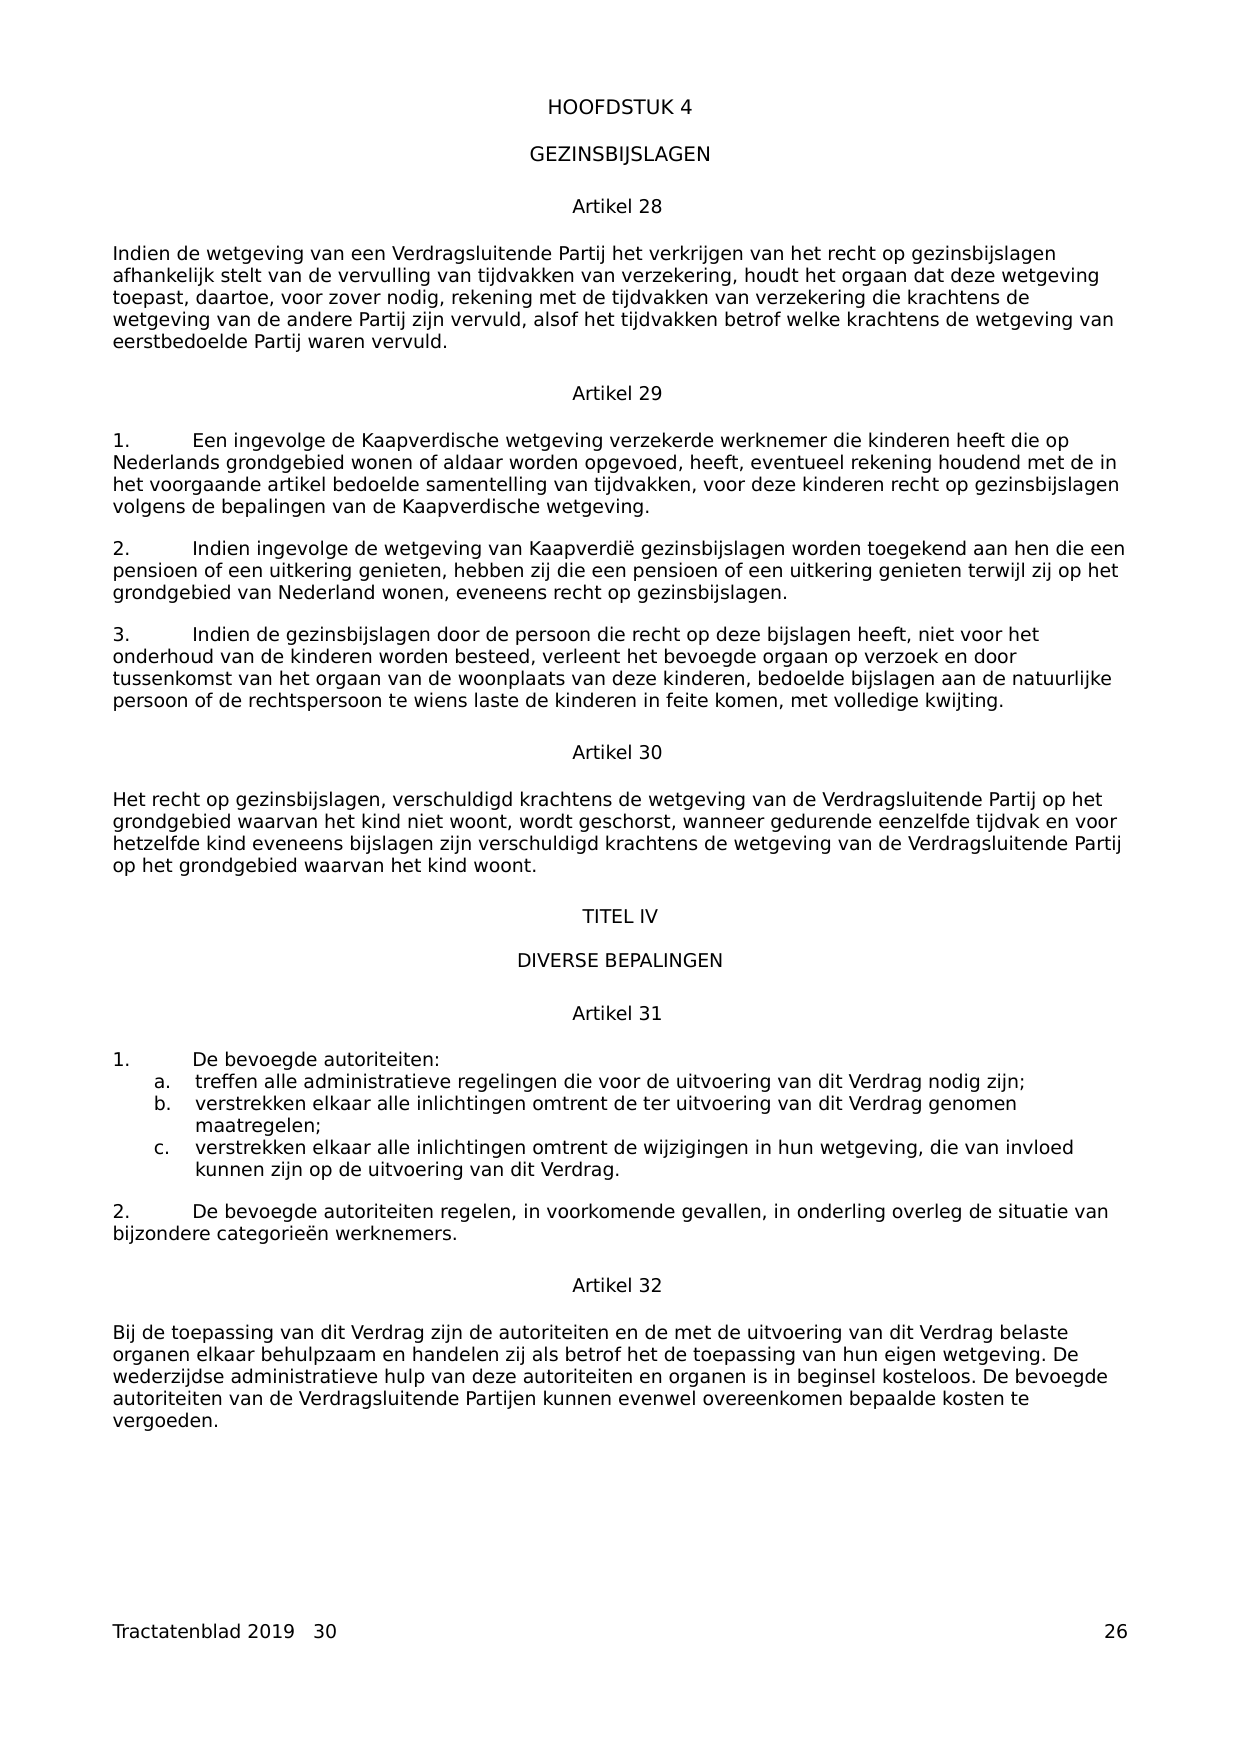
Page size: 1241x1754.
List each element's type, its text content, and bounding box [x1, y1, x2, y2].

subtitle HOOFDSTUK 4 GEZINSBIJSLAGEN [112, 96, 1128, 166]
text 2. De bevoegde autoriteiten regelen, in voorkomende gevallen, in onderling overleg de situatie van bijzondere categorieën werknemers. [112, 1201, 1128, 1245]
text 1. Een ingevolge de Kaapverdische wetgeving verzekerde werknemer die kinderen heeft die op Nederlands grondgebied wonen of aldaar worden opgevoed, heeft, eventueel rekening houdend met de in het voorgaande artikel bedoelde samentelling van tijdvakken, voor deze kinderen recht op gezinsbijslagen volgens de bepalingen van de Kaapverdische wetgeving. [112, 430, 1128, 518]
text b. verstrekken elkaar alle inlichtingen omtrent de ter uitvoering van dit Verdrag genomen maatregelen; [153, 1093, 1128, 1137]
text c. verstrekken elkaar alle inlichtingen omtrent de wijzigingen in hun wetgeving, die van invloed kunnen zijn op de uitvoering van dit Verdrag. [153, 1137, 1128, 1181]
subtitle Artikel 32 [112, 1275, 1128, 1297]
text a. treffen alle administratieve regelingen die voor de uitvoering van dit Verdrag nodig zijn; [153, 1071, 1128, 1093]
text 2. Indien ingevolge de wetgeving van Kaapverdië gezinsbijslagen worden toegekend aan hen die een pensioen of een uitkering genieten, hebben zij die een pensioen of een uitkering genieten terwijl zij op het grondgebied van Nederland wonen, eveneens recht op gezinsbijslagen. [112, 538, 1128, 604]
text 3. Indien de gezinsbijslagen door de persoon die recht op deze bijslagen heeft, niet voor het onderhoud van de kinderen worden besteed, verleent het bevoegde orgaan op verzoek en door tussenkomst van het orgaan van de woonplaats van deze kinderen, bedoelde bijslagen aan de natuurlijke persoon of de rechtspersoon te wiens laste de kinderen in feite komen, met volledige kwijting. [112, 624, 1128, 712]
subtitle Artikel 28 [112, 196, 1128, 218]
text Indien de wetgeving van een Verdragsluitende Partij het verkrijgen van het recht op gezinsbijslagen afhankelijk stelt van de vervulling van tijdvakken van verzekering, houdt het orgaan dat deze wetgeving toepast, daartoe, voor zover nodig, rekening met de tijdvakken van verzekering die krachtens de wetgeving van de andere Partij zijn vervuld, alsof het tijdvakken betrof welke krachtens de wetgeving van eerstbedoelde Partij waren vervuld. [112, 243, 1128, 353]
subtitle Artikel 29 [112, 383, 1128, 405]
subtitle Artikel 30 [112, 742, 1128, 763]
text 1. De bevoegde autoriteiten: [112, 1049, 1128, 1071]
text Het recht op gezinsbijslagen, verschuldigd krachtens de wetgeving van de Verdragsluitende Partij op het grondgebied waarvan het kind niet woont, wordt geschorst, wanneer gedurende eenzelfde tijdvak en voor hetzelfde kind eveneens bijslagen zijn verschuldigd krachtens de wetgeving van de Verdragsluitende Partij op het grondgebied waarvan het kind woont. [112, 788, 1128, 876]
text Bij de toepassing van dit Verdrag zijn de autoriteiten en de met de uitvoering van dit Verdrag belaste organen elkaar behulpzaam en handelen zij als betrof het de toepassing van hun eigen wetgeving. De wederzijdse administratieve hulp van deze autoriteiten en organen is in beginsel kosteloos. De bevoegde autoriteiten van de Verdragsluitende Partijen kunnen evenwel overeenkomen bepaalde kosten te vergoeden. [112, 1322, 1128, 1432]
subtitle Artikel 31 [112, 1002, 1128, 1024]
subtitle TITEL IV DIVERSE BEPALINGEN [112, 906, 1128, 972]
